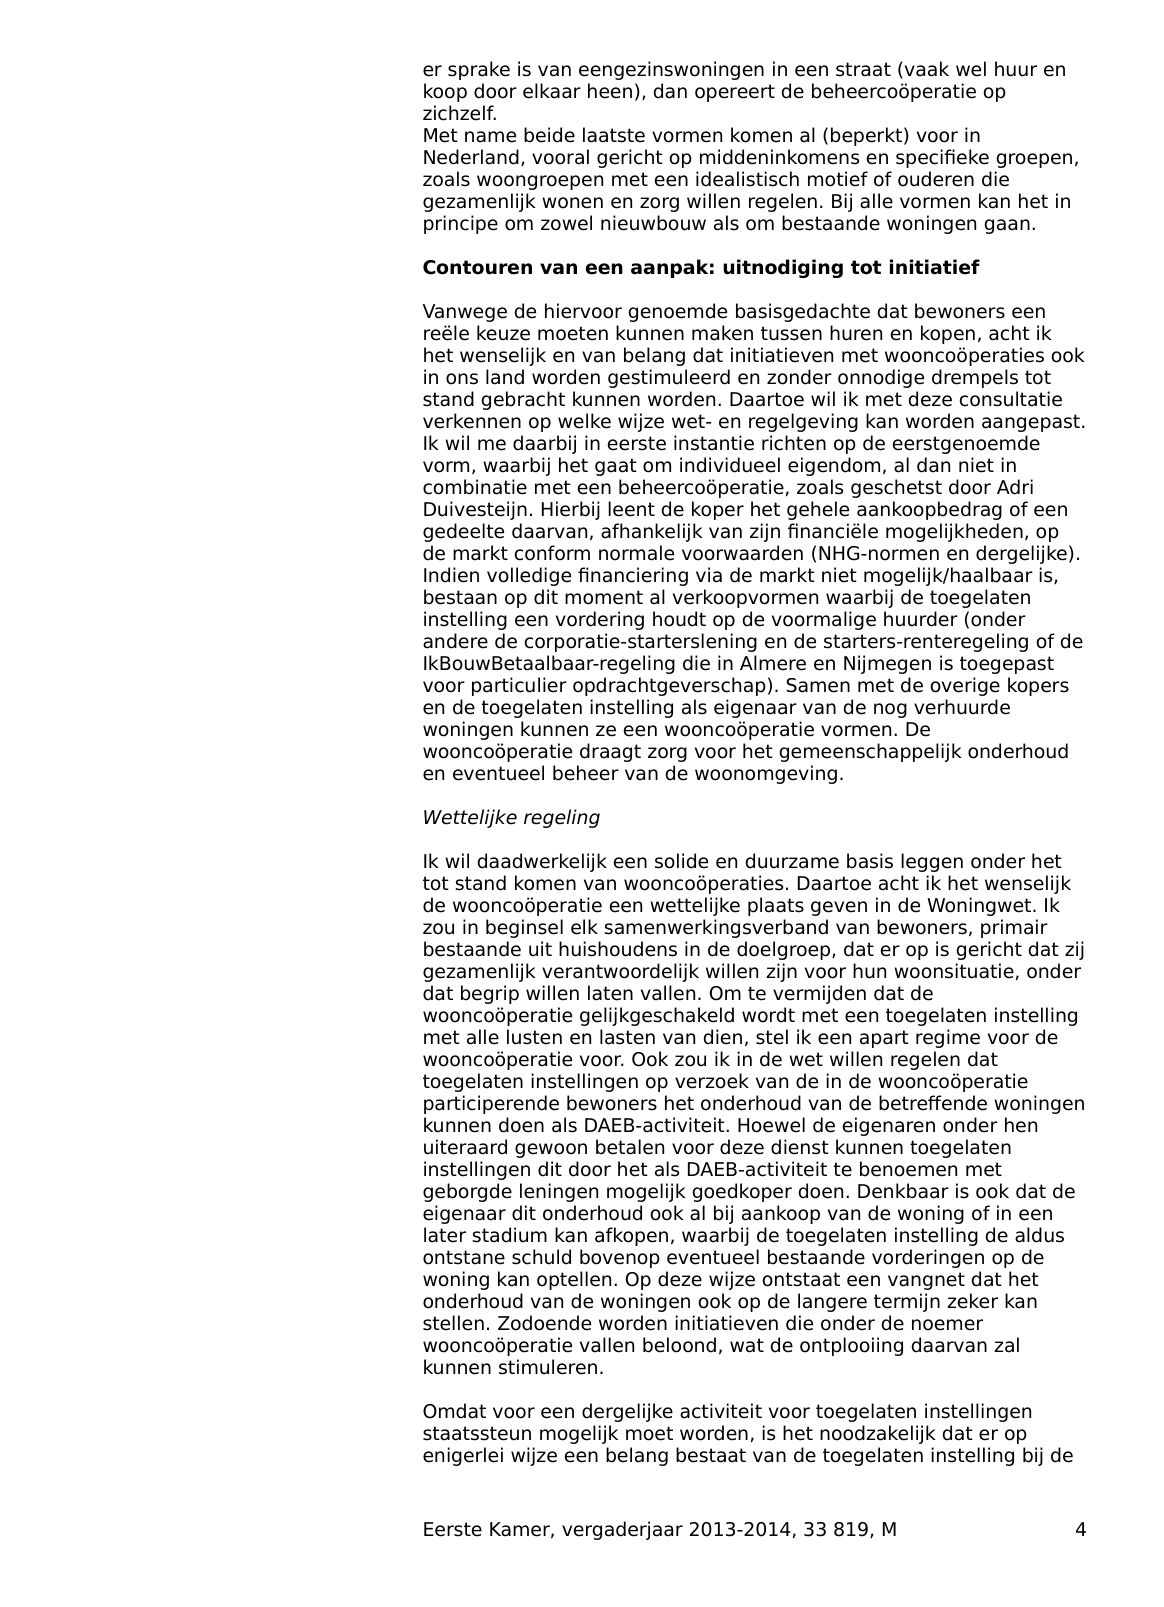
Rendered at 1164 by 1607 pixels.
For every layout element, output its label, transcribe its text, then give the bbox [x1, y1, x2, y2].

text Met name beide laatste vormen komen al (beperkt) voor in Nederland, vooral gericht op middeninkomens en specifieke groepen, zoals woongroepen met een idealistisch motief of ouderen die gezamenlijk wonen en zorg willen regelen. Bij alle vormen kan het in principe om zowel nieuwbouw als om bestaande woningen gaan. [422, 125, 1087, 235]
subtitle Wettelijke regeling [422, 807, 1087, 829]
text Omdat voor een dergelijke activiteit voor toegelaten instellingen staatssteun mogelijk moet worden, is het noodzakelijk dat er op enigerlei wijze een belang bestaat van de toegelaten instelling bij de [422, 1401, 1087, 1467]
text Vanwege de hiervoor genoemde basisgedachte dat bewoners een reële keuze moeten kunnen maken tussen huren en kopen, acht ik het wenselijk en van belang dat initiatieven met wooncoöperaties ook in ons land worden gestimuleerd en zonder onnodige drempels tot stand gebracht kunnen worden. Daartoe wil ik met deze consultatie verkennen op welke wijze wet- en regelgeving kan worden aangepast. Ik wil me daarbij in eerste instantie richten op de eerstgenoemde vorm, waarbij het gaat om individueel eigendom, al dan niet in combinatie met een beheercoöperatie, zoals geschetst door Adri Duivesteijn. Hierbij leent de koper het gehele aankoopbedrag of een gedeelte daarvan, afhankelijk van zijn financiële mogelijkheden, op de markt conform normale voorwaarden (NHG-normen en dergelijke). Indien volledige financiering via de markt niet mogelijk/haalbaar is, bestaan op dit moment al verkoopvormen waarbij de toegelaten instelling een vordering houdt op de voormalige huurder (onder andere de corporatie-starterslening en de starters-renteregeling of de IkBouwBetaalbaar-regeling die in Almere en Nijmegen is toegepast voor particulier opdrachtgeverschap). Samen met de overige kopers en de toegelaten instelling als eigenaar van de nog verhuurde woningen kunnen ze een wooncoöperatie vormen. De wooncoöperatie draagt zorg voor het gemeenschappelijk onderhoud en eventueel beheer van de woonomgeving. [422, 301, 1087, 785]
subtitle Contouren van een aanpak: uitnodiging tot initiatief [422, 257, 1087, 279]
text Ik wil daadwerkelijk een solide en duurzame basis leggen onder het tot stand komen van wooncoöperaties. Daartoe acht ik het wenselijk de wooncoöperatie een wettelijke plaats geven in de Woningwet. Ik zou in beginsel elk samenwerkingsverband van bewoners, primair bestaande uit huishoudens in de doelgroep, dat er op is gericht dat zij gezamenlijk verantwoordelijk willen zijn voor hun woonsituatie, onder dat begrip willen laten vallen. Om te vermijden dat de wooncoöperatie gelijkgeschakeld wordt met een toegelaten instelling met alle lusten en lasten van dien, stel ik een apart regime voor de wooncoöperatie voor. Ook zou ik in de wet willen regelen dat toegelaten instellingen op verzoek van de in de wooncoöperatie participerende bewoners het onderhoud van de betreffende woningen kunnen doen als DAEB-activiteit. Hoewel de eigenaren onder hen uiteraard gewoon betalen voor deze dienst kunnen toegelaten instellingen dit door het als DAEB-activiteit te benoemen met geborgde leningen mogelijk goedkoper doen. Denkbaar is ook dat de eigenaar dit onderhoud ook al bij aankoop van de woning of in een later stadium kan afkopen, waarbij de toegelaten instelling de aldus ontstane schuld bovenop eventueel bestaande vorderingen op de woning kan optellen. Op deze wijze ontstaat een vangnet dat het onderhoud van de woningen ook op de langere termijn zeker kan stellen. Zodoende worden initiatieven die onder de noemer wooncoöperatie vallen beloond, wat de ontplooiing daarvan zal kunnen stimuleren. [422, 851, 1087, 1379]
text er sprake is van eengezinswoningen in een straat (vaak wel huur en koop door elkaar heen), dan opereert de beheercoöperatie op zichzelf. [422, 59, 1087, 125]
